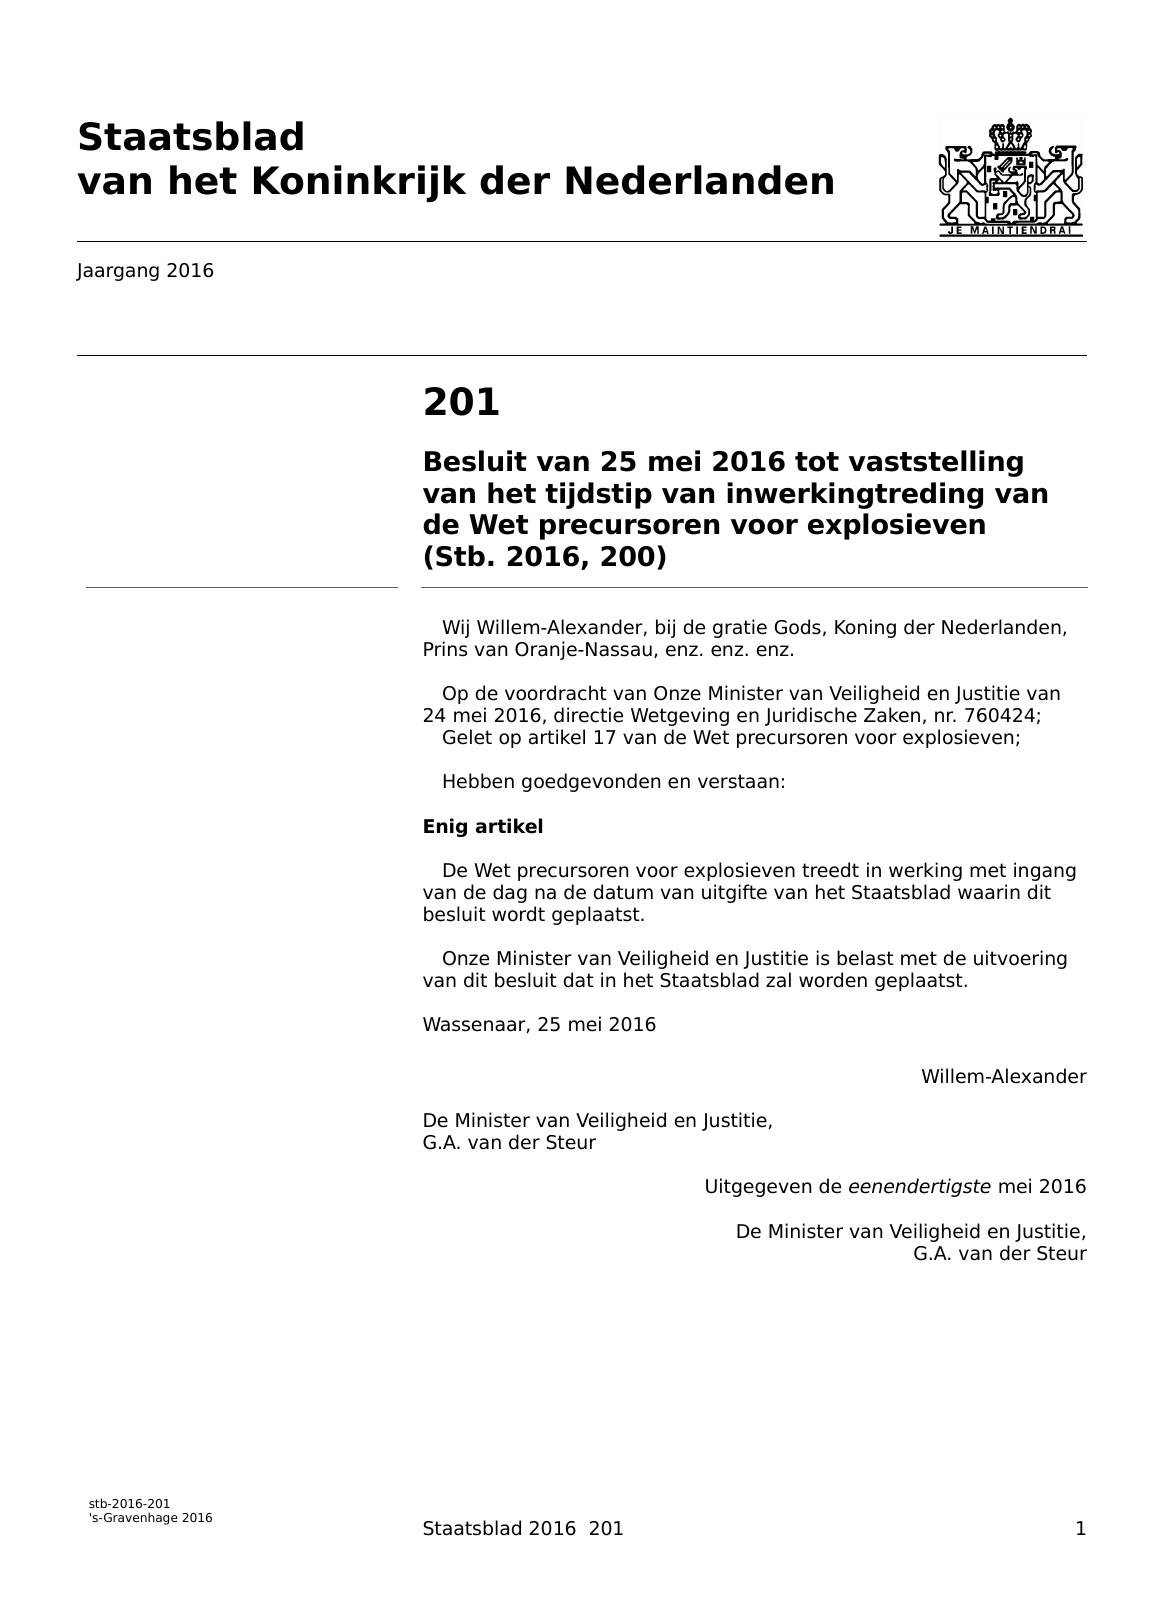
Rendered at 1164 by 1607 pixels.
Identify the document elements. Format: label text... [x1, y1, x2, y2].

text Besluit van 25 mei 2016 tot vaststelling van het tijdstip van inwerkingtreding van de Wet precursoren voor explosieven (Stb. 2016, 200) [422, 447, 1087, 573]
text Uitgegeven de eenendertigste mei 2016 [422, 1176, 1087, 1198]
text stb-2016-201 [88, 1497, 323, 1511]
text Wassenaar, 25 mei 2016 [422, 1014, 1087, 1036]
picture [936, 115, 1087, 240]
text 's-Gravenhage 2016 [88, 1511, 323, 1525]
text Onze Minister van Veiligheid en Justitie is belast met de uitvoering van dit besluit dat in het Staatsblad zal worden geplaatst. [422, 948, 1087, 992]
text Gelet op artikel 17 van de Wet precursoren voor explosieven; [422, 727, 1087, 749]
text De Wet precursoren voor explosieven treedt in werking met ingang van de dag na de datum van uitgifte van het Staatsblad waarin dit besluit wordt geplaatst. [422, 860, 1087, 926]
text De Minister van Veiligheid en Justitie, G.A. van der Steur [422, 1221, 1087, 1264]
text Wij Willem-Alexander, bij de gratie Gods, Koning der Nederlanden, Prins van Oranje-Nassau, enz. enz. enz. [422, 617, 1087, 661]
text Hebben goedgevonden en verstaan: [422, 771, 1087, 793]
table_cell Jaargang 2016 [77, 242, 1087, 355]
text Op de voordracht van Onze Minister van Veiligheid en Justitie van 24 mei 2016, directie Wetgeving en Juridische Zaken, nr. 760424; [422, 683, 1087, 727]
table_header Staatsblad van het Koninkrijk der Nederlanden [77, 100, 886, 241]
text Willem-Alexander [422, 1066, 1087, 1088]
subtitle Enig artikel [422, 816, 1087, 838]
subtitle 201 [422, 381, 1087, 424]
text De Minister van Veiligheid en Justitie, G.A. van der Steur [422, 1110, 1087, 1154]
table_header [886, 100, 1087, 241]
